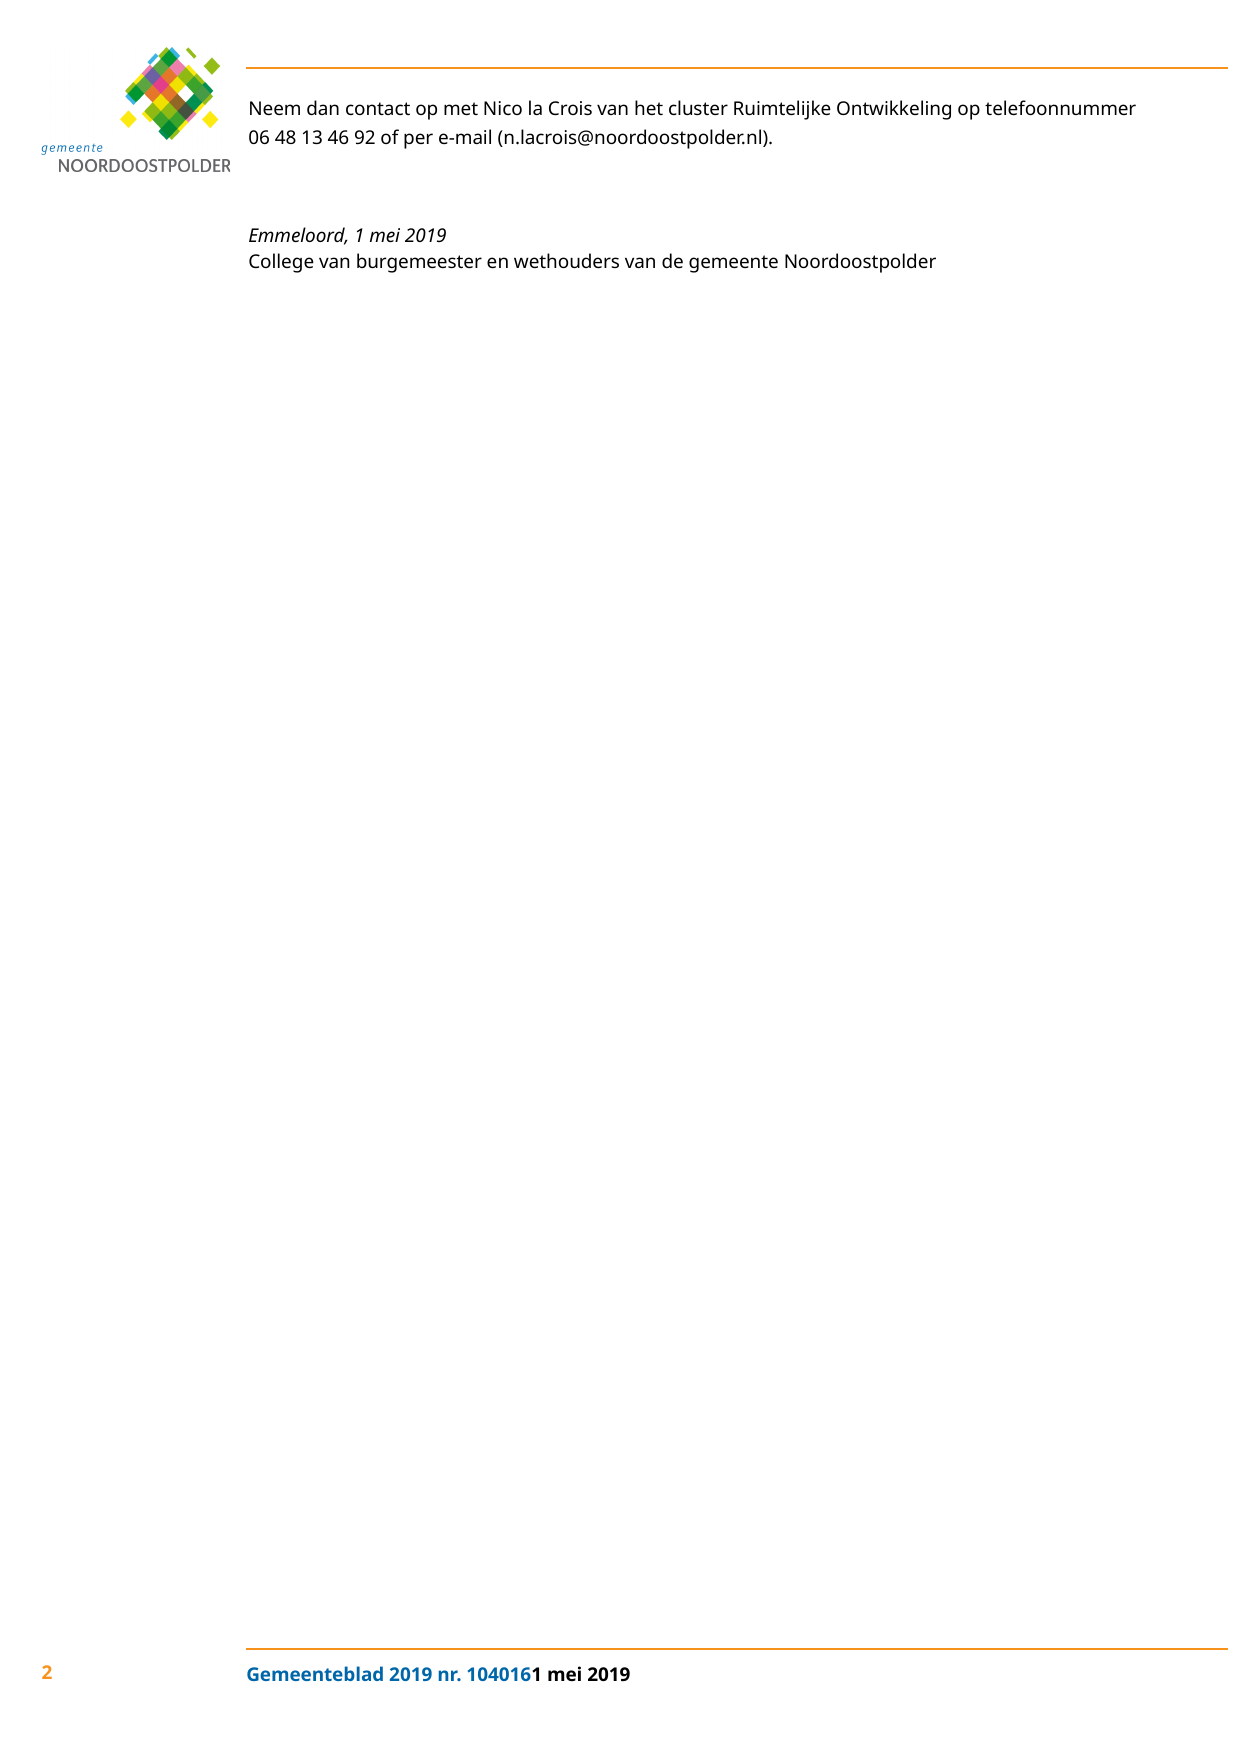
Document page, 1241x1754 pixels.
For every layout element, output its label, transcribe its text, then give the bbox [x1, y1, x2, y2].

text College van burgemeester en wethouders van de gemeente Noordoostpolder [248, 248, 1152, 274]
picture [41, 47, 231, 172]
text Neem dan contact op met Nico la Crois van het cluster Ruimtelijke Ontwikkeling op telefoonnummer 06 48 13 46 92 of per e-mail (n.lacrois@noordoostpolder.nl). [248, 95, 1152, 150]
text Emmeloord, 1 mei 2019 [248, 223, 1152, 248]
